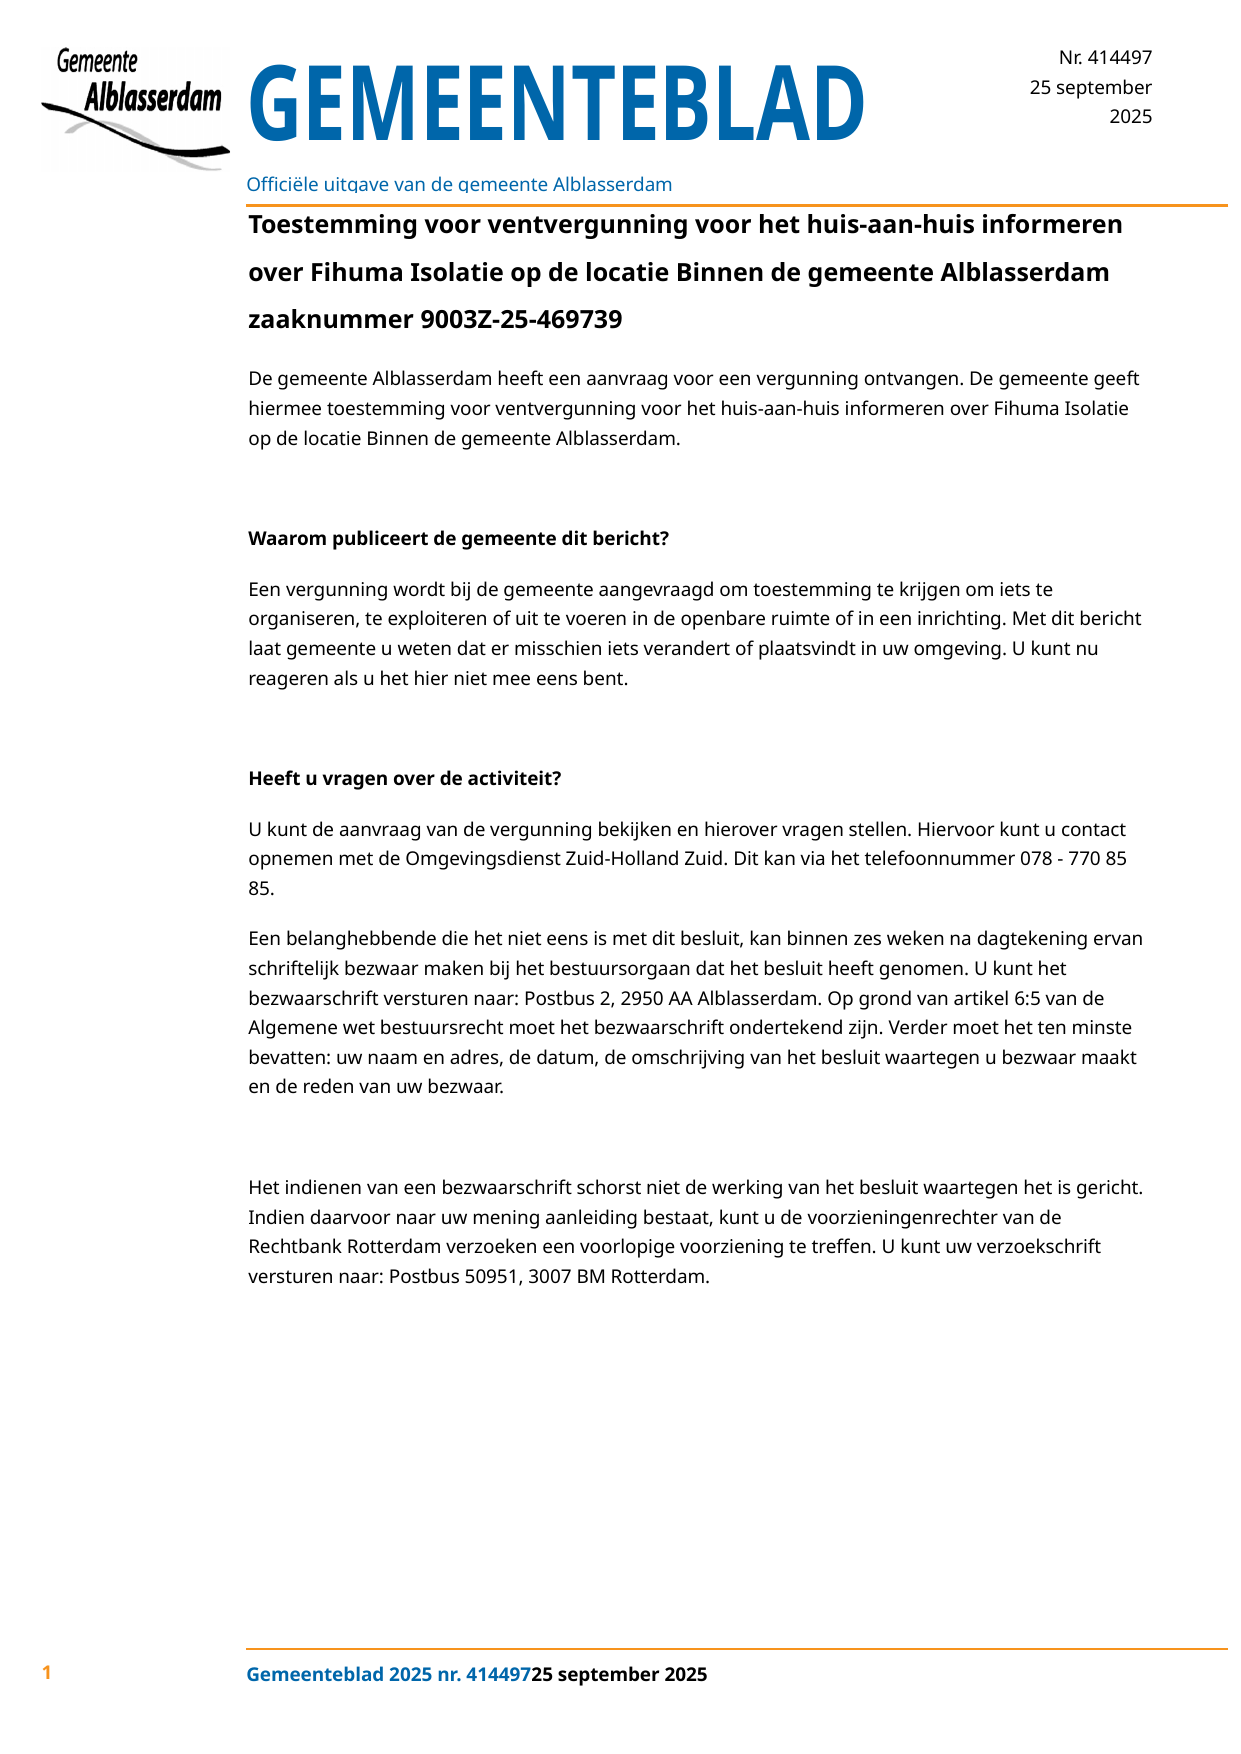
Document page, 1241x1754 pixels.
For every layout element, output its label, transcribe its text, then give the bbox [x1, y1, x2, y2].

text U kunt de aanvraag van de vergunning bekijken en hierover vragen stellen. Hiervoor kunt u contact opnemen met de Omgevingsdienst Zuid-Holland Zuid. Dit kan via het telefoonnummer 078 - 770 85 85. [248, 816, 1152, 901]
text Een vergunning wordt bij de gemeente aangevraagd om toestemming te krijgen om iets te organiseren, te exploiteren of uit te voeren in de openbare ruimte of in een inrichting. Met dit bericht laat gemeente u weten dat er misschien iets verandert of plaatsvindt in uw omgeving. U kunt nu reageren als u het hier niet mee eens bent. [248, 576, 1152, 690]
text Waarom publiceert de gemeente dit bericht? [248, 526, 1152, 551]
text Het indienen van een bezwaarschrift schorst niet de werking van het besluit waartegen het is gericht. Indien daarvoor naar uw mening aanleiding bestaat, kunt u de voorzieningenrechter van de Rechtbank Rotterdam verzoeken een voorlopige voorziening te treffen. U kunt uw verzoekschrift versturen naar: Postbus 50951, 3007 BM Rotterdam. [248, 1174, 1152, 1289]
text Toestemming voor ventvergunning voor het huis-aan-huis informeren over Fihuma Isolatie op de locatie Binnen de gemeente Alblasserdam zaaknummer 9003Z-25-469739 [248, 207, 1152, 336]
picture [41, 47, 231, 172]
text Heeft u vragen over de activiteit? [248, 766, 1152, 791]
text Een belanghebbende die het niet eens is met dit besluit, kan binnen zes weken na dagtekening ervan schriftelijk bezwaar maken bij het bestuursorgaan dat het besluit heeft genomen. U kunt het bezwaarschrift versturen naar: Postbus 2, 2950 AA Alblasserdam. Op grond van artikel 6:5 van de Algemene wet bestuursrecht moet het bezwaarschrift ondertekend zijn. Verder moet het ten minste bevatten: uw naam en adres, de datum, de omschrijving van het besluit waartegen u bezwaar maakt en de reden van uw bezwaar. [248, 926, 1152, 1099]
text De gemeente Alblasserdam heeft een aanvraag voor een vergunning ontvangen. De gemeente geeft hiermee toestemming voor ventvergunning voor het huis-aan-huis informeren over Fihuma Isolatie op de locatie Binnen de gemeente Alblasserdam. [248, 366, 1152, 450]
